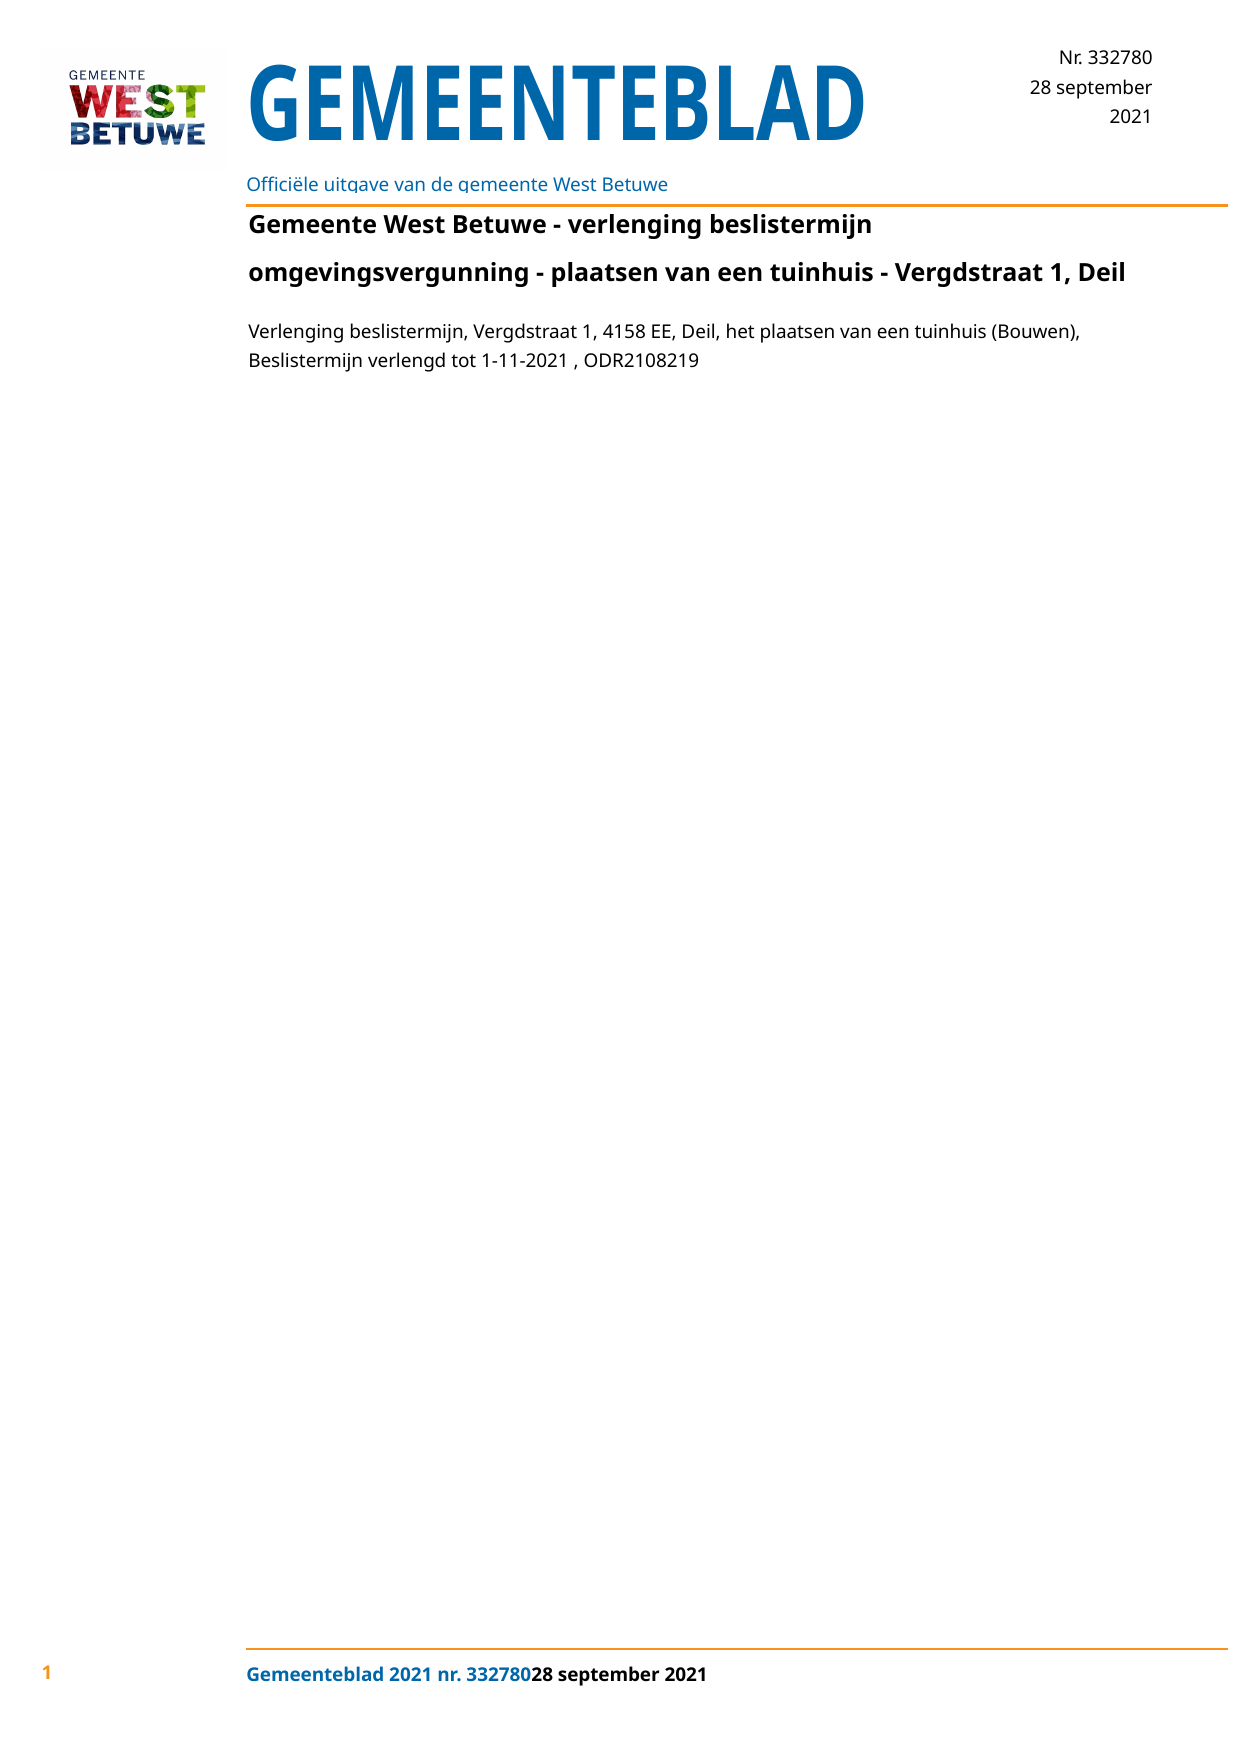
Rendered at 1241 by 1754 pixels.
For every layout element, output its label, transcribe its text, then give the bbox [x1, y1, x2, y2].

text Gemeente West Betuwe - verlenging beslistermijn omgevingsvergunning - plaatsen van een tuinhuis - Vergdstraat 1, Deil [248, 207, 1152, 288]
picture [41, 47, 231, 172]
text Verlenging beslistermijn, Vergdstraat 1, 4158 EE, Deil, het plaatsen van een tuinhuis (Bouwen), Beslistermijn verlengd tot 1-11-2021 , ODR2108219 [248, 318, 1152, 373]
